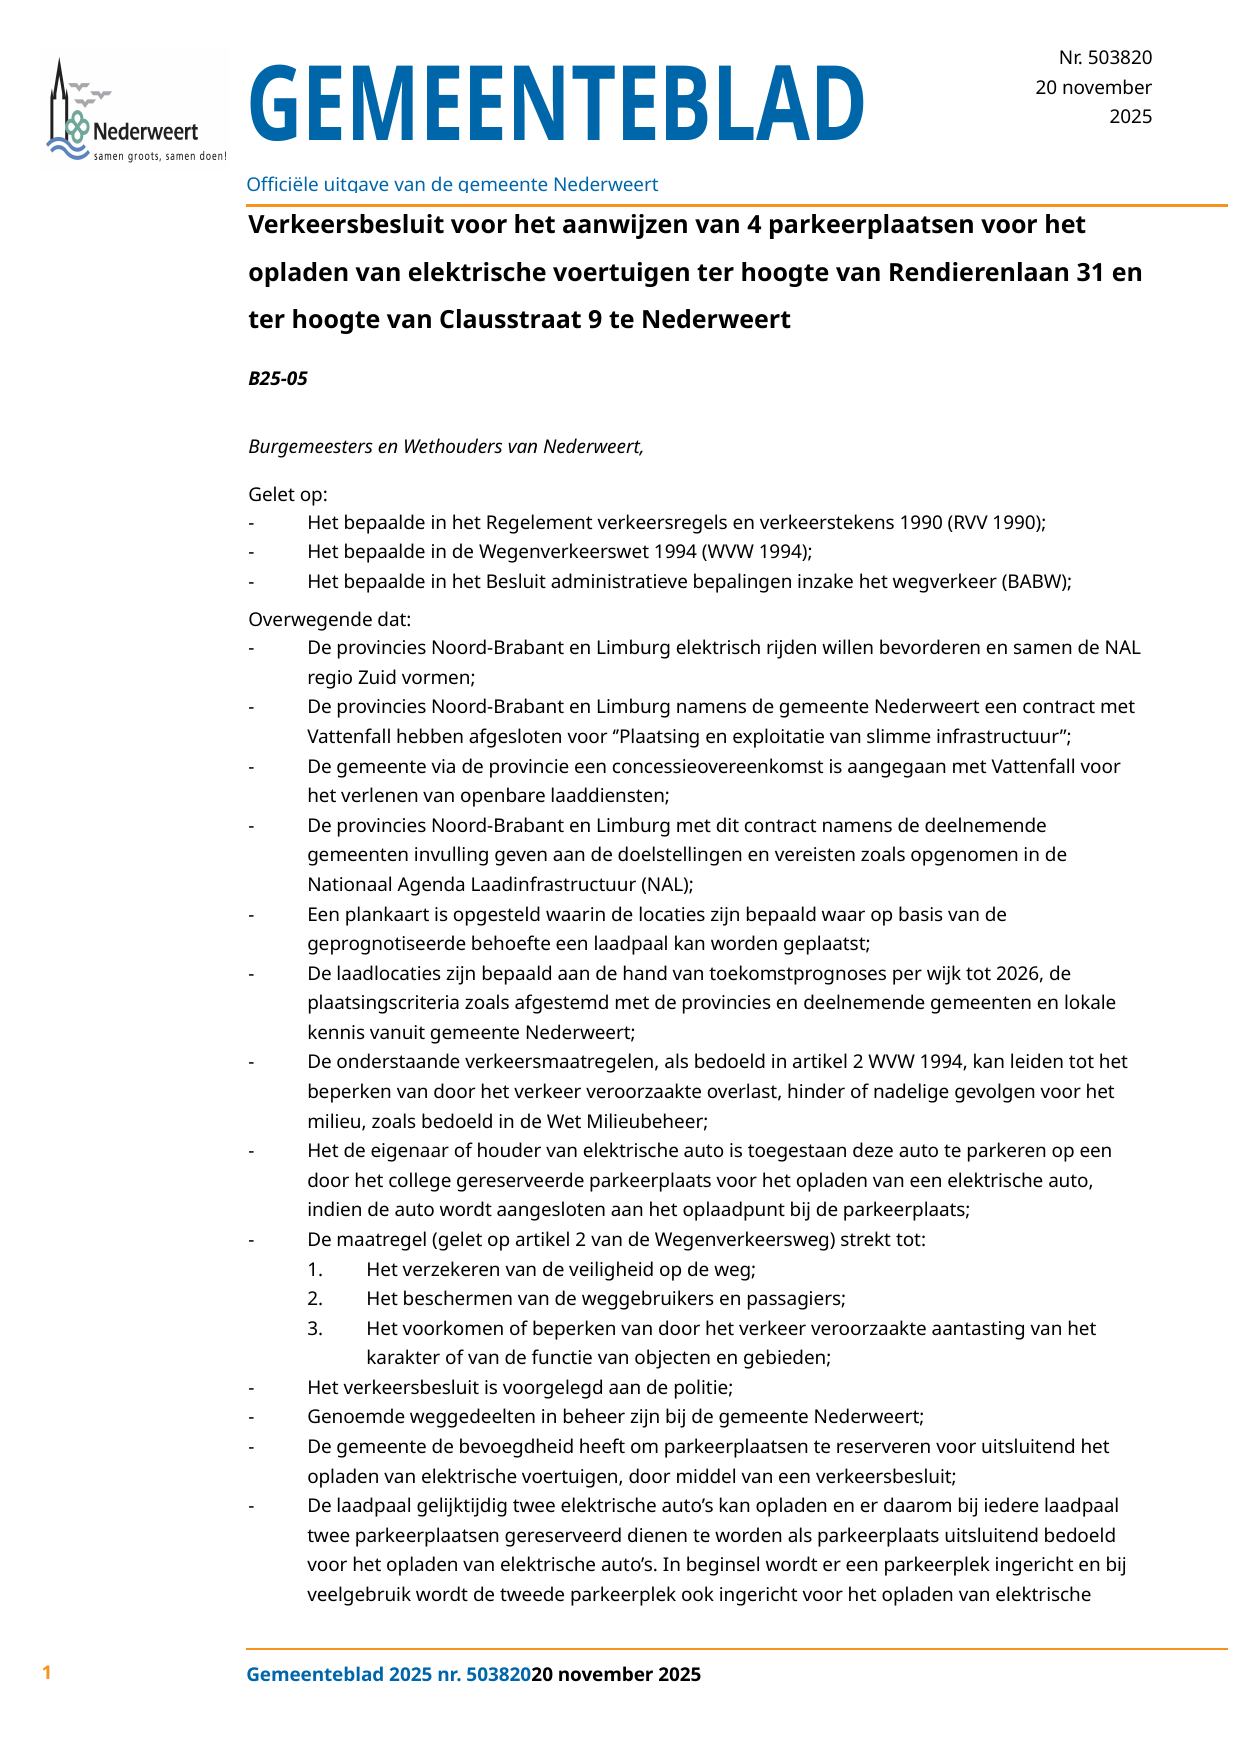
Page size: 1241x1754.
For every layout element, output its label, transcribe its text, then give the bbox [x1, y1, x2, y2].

list Genoemde weggedeelten in beheer zijn bij de gemeente Nederweert; [248, 1404, 1152, 1429]
list De maatregel (gelet op artikel 2 van de Wegenverkeersweg) strekt tot: [248, 1226, 1152, 1252]
list Het de eigenaar of houder van elektrische auto is toegestaan deze auto te parkeren op een door het college gereserveerde parkeerplaats voor het opladen van een elektrische auto, indien de auto wordt aangesloten aan het oplaadpunt bij de parkeerplaats; [248, 1137, 1152, 1222]
list De provincies Noord-Brabant en Limburg met dit contract namens de deelnemende gemeenten invulling geven aan de doelstellingen en vereisten zoals opgenomen in de Nationaal Agenda Laadinfrastructuur (NAL); [248, 812, 1152, 897]
list De laadpaal gelijktijdig twee elektrische auto’s kan opladen en er daarom bij iedere laadpaal twee parkeerplaatsen gereserveerd dienen te worden als parkeerplaats uitsluitend bedoeld voor het opladen van elektrische auto’s. In beginsel wordt er een parkeerplek ingericht en bij veelgebruik wordt de tweede parkeerplek ook ingericht voor het opladen van elektrische [248, 1492, 1152, 1607]
list De onderstaande verkeersmaatregelen, als bedoeld in artikel 2 WVW 1994, kan leiden tot het beperken van door het verkeer veroorzaakte overlast, hinder of nadelige gevolgen voor het milieu, zoals bedoeld in de Wet Milieubeheer; [248, 1049, 1152, 1134]
list Het verzekeren van de veiligheid op de weg; [307, 1256, 1152, 1282]
list Een plankaart is opgesteld waarin de locaties zijn bepaald waar op basis van de geprognotiseerde behoefte een laadpaal kan worden geplaatst; [248, 901, 1152, 956]
text Overwegende dat: [248, 606, 1152, 632]
list De provincies Noord-Brabant en Limburg namens de gemeente Nederweert een contract met Vattenfall hebben afgesloten voor ‘’Plaatsing en exploitatie van slimme infrastructuur’’; [248, 694, 1152, 749]
list De gemeente via de provincie een concessieovereenkomst is aangegaan met Vattenfall voor het verlenen van openbare laaddiensten; [248, 753, 1152, 808]
list De provincies Noord-Brabant en Limburg elektrisch rijden willen bevorderen en samen de NAL regio Zuid vormen; [248, 634, 1152, 690]
list Het bepaalde in het Regelement verkeersregels en verkeerstekens 1990 (RVV 1990); [248, 509, 1152, 535]
list Het bepaalde in het Besluit administratieve bepalingen inzake het wegverkeer (BABW); [248, 568, 1152, 594]
text Burgemeesters en Wethouders van Nederweert, [248, 433, 1152, 459]
list Het voorkomen of beperken van door het verkeer veroorzaakte aantasting van het karakter of van de functie van objecten en gebieden; [307, 1315, 1152, 1370]
list Het verkeersbesluit is voorgelegd aan de politie; [248, 1374, 1152, 1400]
text Verkeersbesluit voor het aanwijzen van 4 parkeerplaatsen voor het opladen van elektrische voertuigen ter hoogte van Rendierenlaan 31 en ter hoogte van Clausstraat 9 te Nederweert [248, 207, 1152, 336]
picture [41, 47, 231, 172]
text B25-05 [248, 366, 1152, 391]
list Het bepaalde in de Wegenverkeerswet 1994 (WVW 1994); [248, 539, 1152, 564]
list De laadlocaties zijn bepaald aan de hand van toekomstprognoses per wijk tot 2026, de plaatsingscriteria zoals afgestemd met de provincies en deelnemende gemeenten en lokale kennis vanuit gemeente Nederweert; [248, 960, 1152, 1045]
text Gelet op: [248, 481, 1152, 507]
list De gemeente de bevoegdheid heeft om parkeerplaatsen te reserveren voor uitsluitend het opladen van elektrische voertuigen, door middel van een verkeersbesluit; [248, 1433, 1152, 1489]
list Het beschermen van de weggebruikers en passagiers; [307, 1285, 1152, 1311]
